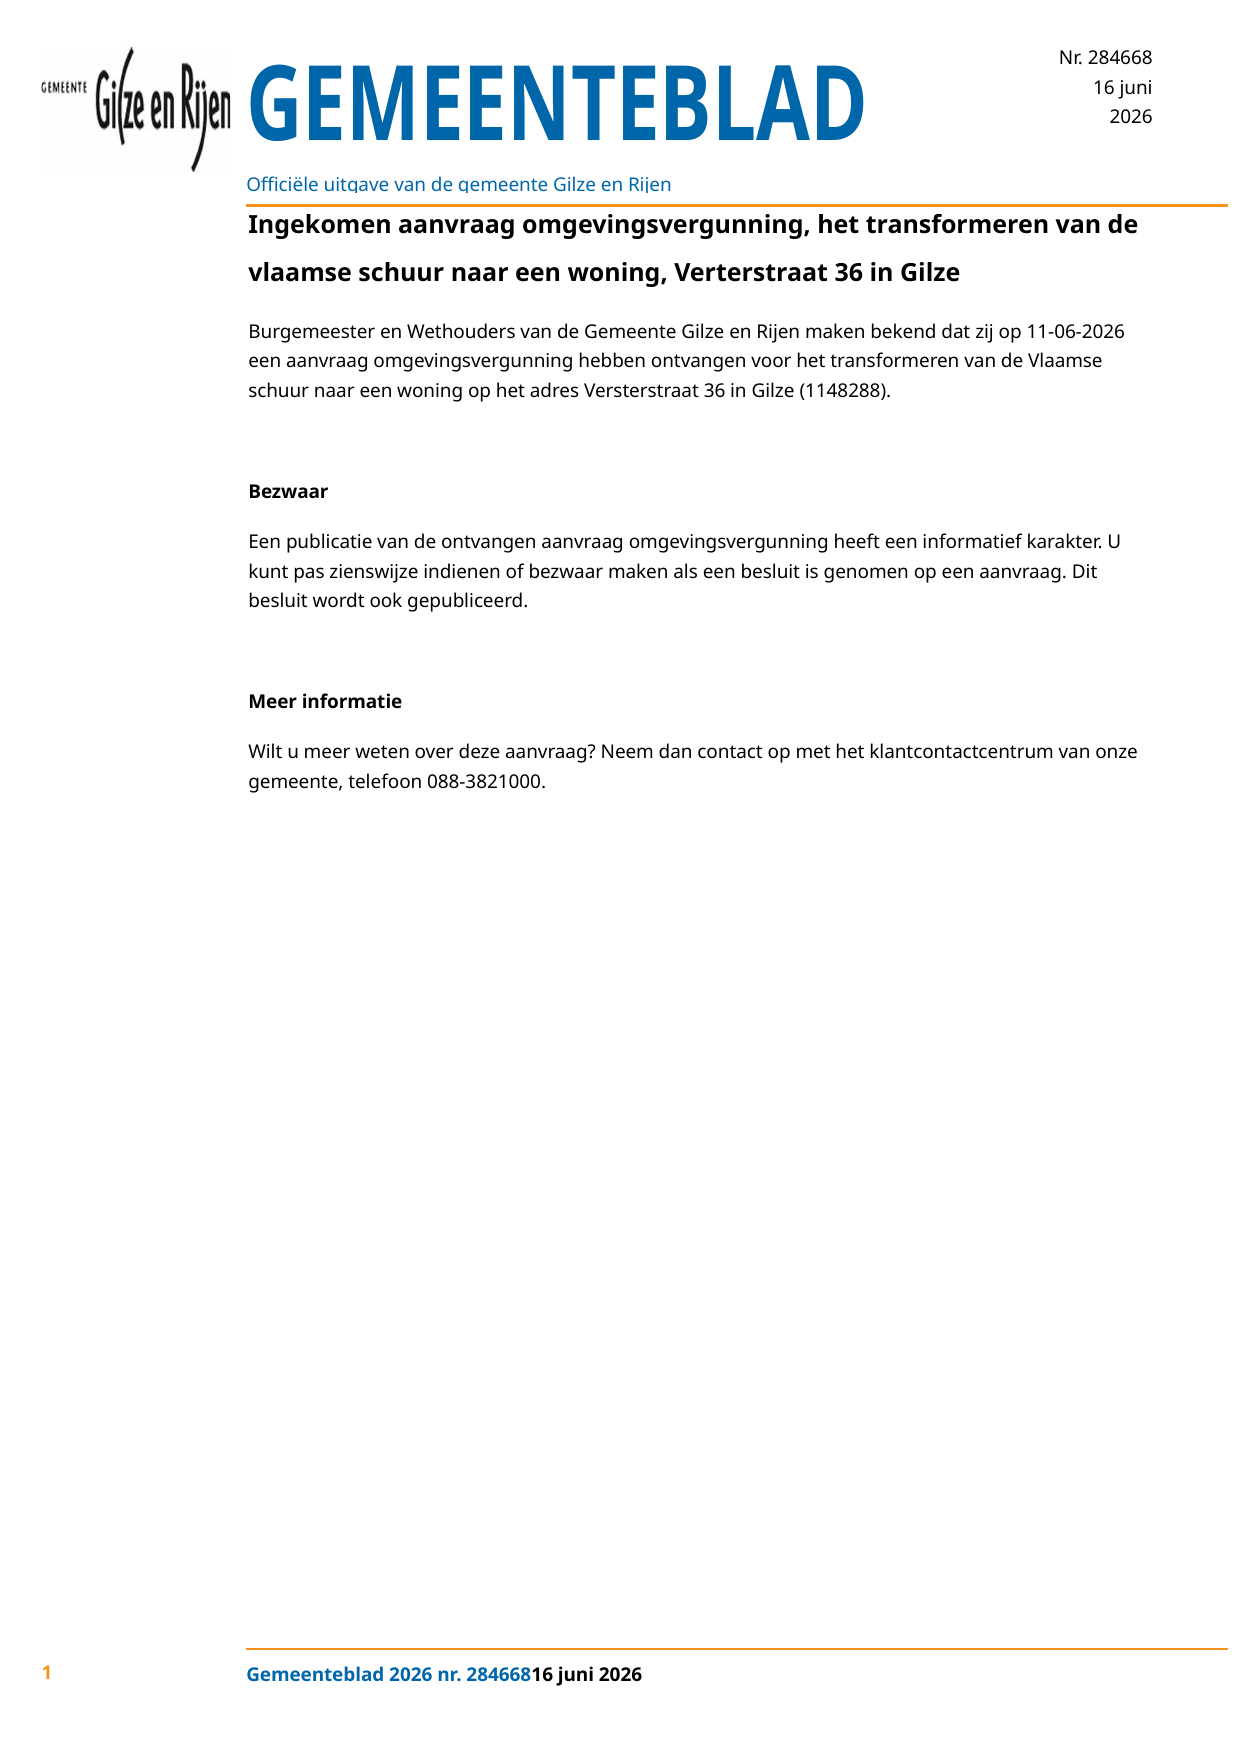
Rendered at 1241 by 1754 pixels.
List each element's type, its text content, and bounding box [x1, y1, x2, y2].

picture [41, 47, 231, 172]
text Een publicatie van de ontvangen aanvraag omgevingsvergunning heeft een informatief karakter. U kunt pas zienswijze indienen of bezwaar maken als een besluit is genomen op een aanvraag. Dit besluit wordt ook gepubliceerd. [248, 528, 1152, 613]
text Ingekomen aanvraag omgevingsvergunning, het transformeren van de vlaamse schuur naar een woning, Verterstraat 36 in Gilze [248, 207, 1152, 288]
text Burgemeester en Wethouders van de Gemeente Gilze en Rijen maken bekend dat zij op 11-06-2026 een aanvraag omgevingsvergunning hebben ontvangen voor het transformeren van de Vlaamse schuur naar een woning op het adres Versterstraat 36 in Gilze (1148288). [248, 318, 1152, 403]
text Meer informatie [248, 688, 1152, 714]
text Wilt u meer weten over deze aanvraag? Neem dan contact op met het klantcontactcentrum van onze gemeente, telefoon 088-3821000. [248, 739, 1152, 794]
text Bezwaar [248, 478, 1152, 504]
